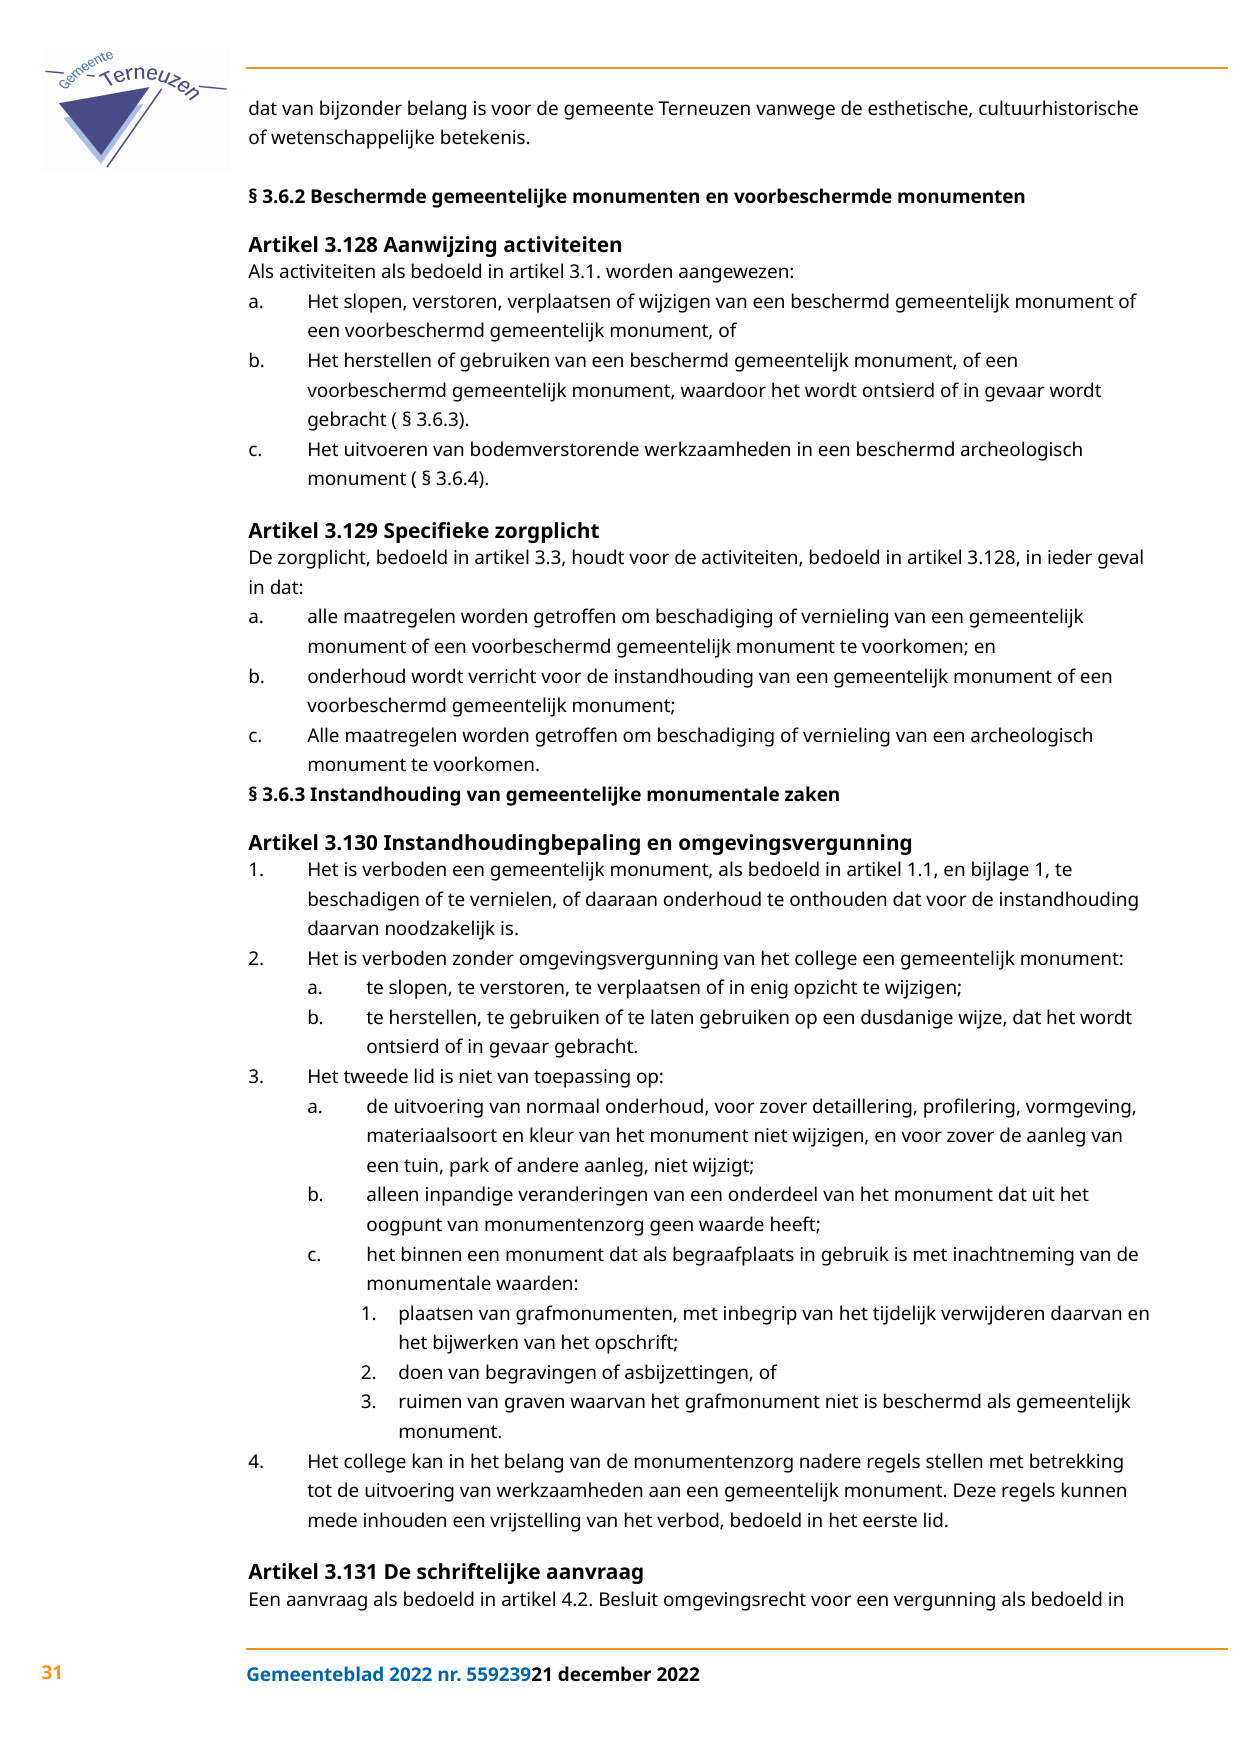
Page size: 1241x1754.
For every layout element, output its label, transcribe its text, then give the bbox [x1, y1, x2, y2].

picture [41, 47, 231, 172]
text Als activiteiten als bedoeld in artikel 3.1. worden aangewezen: [248, 258, 1152, 284]
text Een aanvraag als bedoeld in artikel 4.2. Besluit omgevingsrecht voor een vergunning als bedoeld in [248, 1586, 1152, 1612]
list Het is verboden een gemeentelijk monument, als bedoeld in artikel 1.1, en bijlage 1, te beschadigen of te vernielen, of daaraan onderhoud te onthouden dat voor de instandhouding daarvan noodzakelijk is. [248, 856, 1152, 941]
list onderhoud wordt verricht voor de instandhouding van een gemeentelijk monument of een voorbeschermd gemeentelijk monument; [248, 663, 1152, 718]
list Het uitvoeren van bodemverstorende werkzaamheden in een beschermd archeologisch monument ( § 3.6.4). [248, 436, 1152, 491]
list doen van begravingen of asbijzettingen, of [361, 1359, 1152, 1385]
text Artikel 3.131 De schriftelijke aanvraag [248, 1557, 1152, 1586]
text § 3.6.3 Instandhouding van gemeentelijke monumentale zaken [248, 781, 1152, 807]
list Het herstellen of gebruiken van een beschermd gemeentelijk monument, of een voorbeschermd gemeentelijk monument, waardoor het wordt ontsierd of in gevaar wordt gebracht ( § 3.6.3). [248, 347, 1152, 432]
list alleen inpandige veranderingen van een onderdeel van het monument dat uit het oogpunt van monumentenzorg geen waarde heeft; [307, 1182, 1152, 1237]
list Het slopen, verstoren, verplaatsen of wijzigen van een beschermd gemeentelijk monument of een voorbeschermd gemeentelijk monument, of [248, 288, 1152, 343]
list ruimen van graven waarvan het grafmonument niet is beschermd als gemeentelijk monument. [361, 1389, 1152, 1444]
text De zorgplicht, bedoeld in artikel 3.3, houdt voor de activiteiten, bedoeld in artikel 3.128, in ieder geval in dat: [248, 544, 1152, 600]
list te slopen, te verstoren, te verplaatsen of in enig opzicht te wijzigen; [307, 974, 1152, 1000]
text Artikel 3.129 Specifieke zorgplicht [248, 516, 1152, 544]
text § 3.6.2 Beschermde gemeentelijke monumenten en voorbeschermde monumenten [248, 183, 1152, 209]
list Het tweede lid is niet van toepassing op: [248, 1063, 1152, 1089]
list alle maatregelen worden getroffen om beschadiging of vernieling van een gemeentelijk monument of een voorbeschermd gemeentelijk monument te voorkomen; en [248, 604, 1152, 659]
list de uitvoering van normaal onderhoud, voor zover detaillering, profilering, vormgeving, materiaalsoort en kleur van het monument niet wijzigen, en voor zover de aanleg van een tuin, park of andere aanleg, niet wijzigt; [307, 1093, 1152, 1178]
list te herstellen, te gebruiken of te laten gebruiken op een dusdanige wijze, dat het wordt ontsierd of in gevaar gebracht. [307, 1004, 1152, 1059]
list plaatsen van grafmonumenten, met inbegrip van het tijdelijk verwijderen daarvan en het bijwerken van het opschrift; [361, 1300, 1152, 1355]
text Artikel 3.128 Aanwijzing activiteiten [248, 230, 1152, 258]
list Alle maatregelen worden getroffen om beschadiging of vernieling van een archeologisch monument te voorkomen. [248, 722, 1152, 777]
list het binnen een monument dat als begraafplaats in gebruik is met inachtneming van de monumentale waarden: [307, 1241, 1152, 1296]
text Artikel 3.130 Instandhoudingbepaling en omgevingsvergunning [248, 828, 1152, 856]
list Het is verboden zonder omgevingsvergunning van het college een gemeentelijk monument: [248, 945, 1152, 971]
text dat van bijzonder belang is voor de gemeente Terneuzen vanwege de esthetische, cultuurhistorische of wetenschappelijke betekenis. [248, 95, 1152, 150]
list Het college kan in het belang van de monumentenzorg nadere regels stellen met betrekking tot de uitvoering van werkzaamheden aan een gemeentelijk monument. Deze regels kunnen mede inhouden een vrijstelling van het verbod, bedoeld in het eerste lid. [248, 1448, 1152, 1533]
